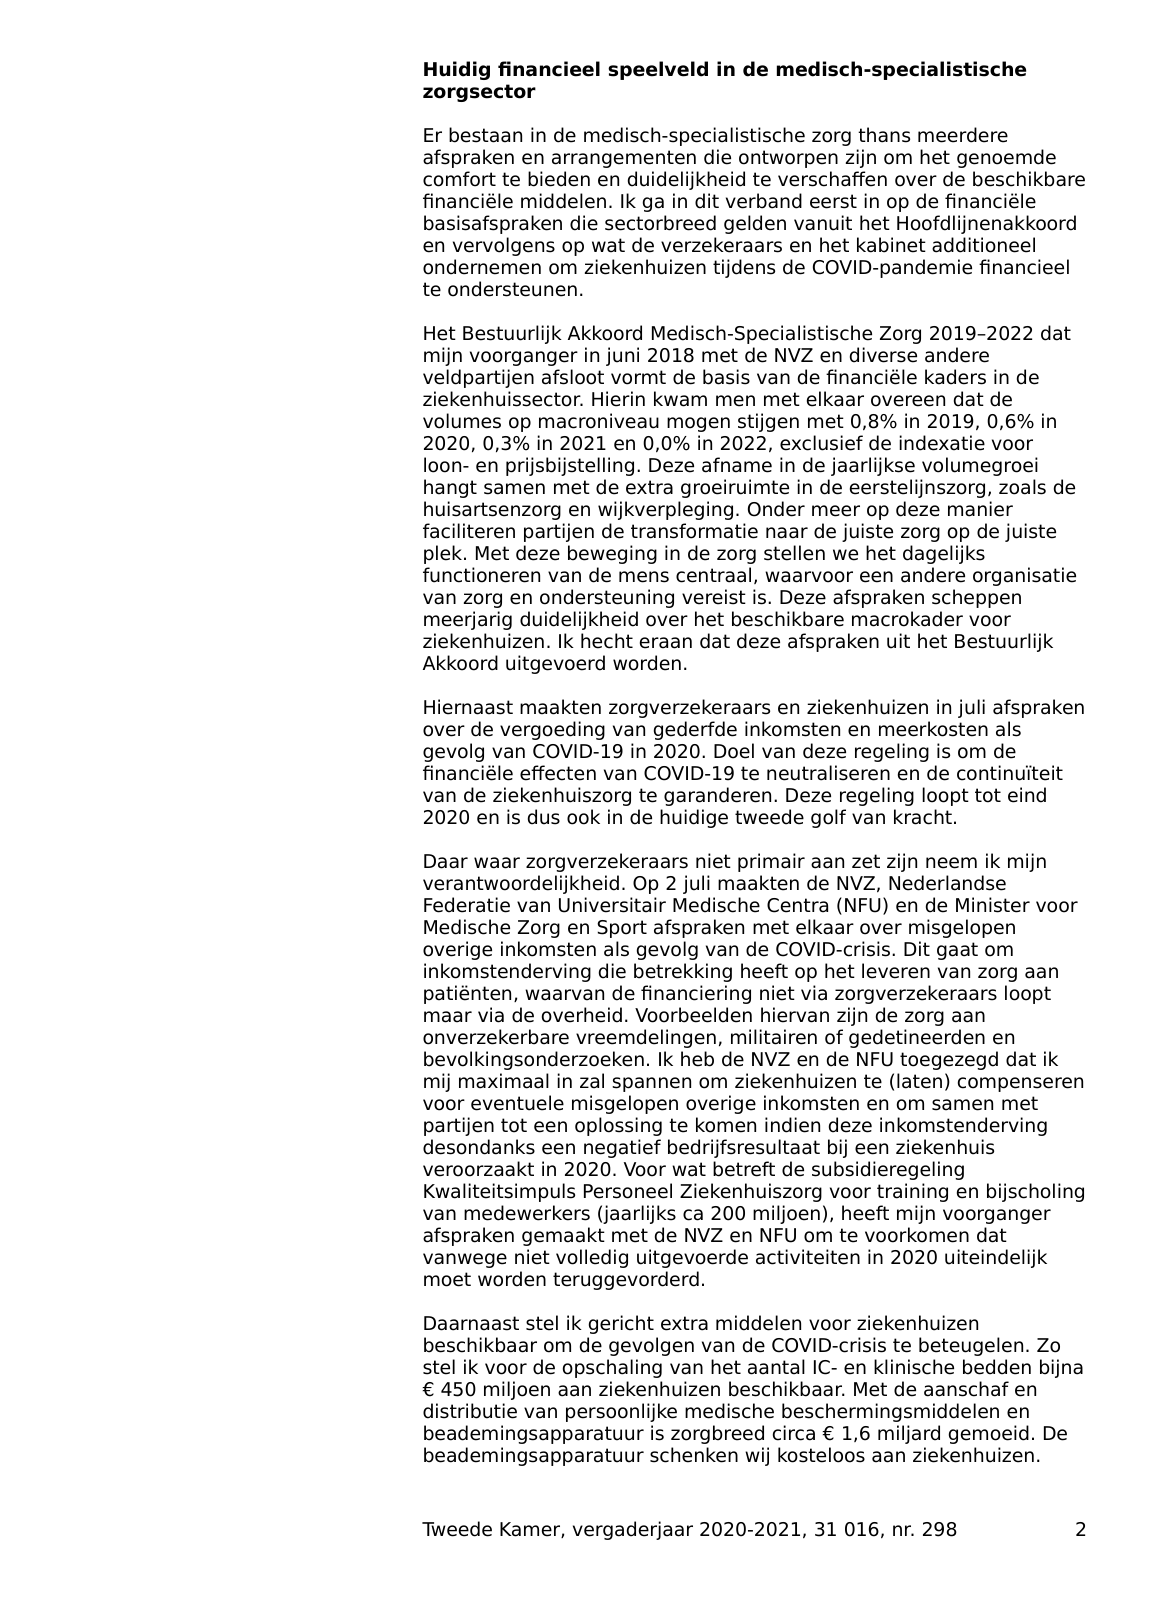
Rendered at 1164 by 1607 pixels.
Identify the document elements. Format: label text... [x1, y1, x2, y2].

text Daarnaast stel ik gericht extra middelen voor ziekenhuizen beschikbaar om de gevolgen van de COVID-crisis te beteugelen. Zo stel ik voor de opschaling van het aantal IC- en klinische bedden bijna € 450 miljoen aan ziekenhuizen beschikbaar. Met de aanschaf en distributie van persoonlijke medische beschermingsmiddelen en beademingsapparatuur is zorgbreed circa € 1,6 miljard gemoeid. De beademingsapparatuur schenken wij kosteloos aan ziekenhuizen. [422, 1313, 1087, 1467]
text Er bestaan in de medisch-specialistische zorg thans meerdere afspraken en arrangementen die ontworpen zijn om het genoemde comfort te bieden en duidelijkheid te verschaffen over de beschikbare financiële middelen. Ik ga in dit verband eerst in op de financiële basisafspraken die sectorbreed gelden vanuit het Hoofdlijnenakkoord en vervolgens op wat de verzekeraars en het kabinet additioneel ondernemen om ziekenhuizen tijdens de COVID-pandemie financieel te ondersteunen. [422, 125, 1087, 301]
subtitle Huidig financieel speelveld in de medisch-specialistische zorgsector [422, 59, 1087, 103]
text Het Bestuurlijk Akkoord Medisch-Specialistische Zorg 2019–2022 dat mijn voorganger in juni 2018 met de NVZ en diverse andere veldpartijen afsloot vormt de basis van de financiële kaders in de ziekenhuissector. Hierin kwam men met elkaar overeen dat de volumes op macroniveau mogen stijgen met 0,8% in 2019, 0,6% in 2020, 0,3% in 2021 en 0,0% in 2022, exclusief de indexatie voor loon- en prijsbijstelling. Deze afname in de jaarlijkse volumegroei hangt samen met de extra groeiruimte in de eerstelijnszorg, zoals de huisartsenzorg en wijkverpleging. Onder meer op deze manier faciliteren partijen de transformatie naar de juiste zorg op de juiste plek. Met deze beweging in de zorg stellen we het dagelijks functioneren van de mens centraal, waarvoor een andere organisatie van zorg en ondersteuning vereist is. Deze afspraken scheppen meerjarig duidelijkheid over het beschikbare macrokader voor ziekenhuizen. Ik hecht eraan dat deze afspraken uit het Bestuurlijk Akkoord uitgevoerd worden. [422, 323, 1087, 675]
text Hiernaast maakten zorgverzekeraars en ziekenhuizen in juli afspraken over de vergoeding van gederfde inkomsten en meerkosten als gevolg van COVID-19 in 2020. Doel van deze regeling is om de financiële effecten van COVID-19 te neutraliseren en de continuïteit van de ziekenhuiszorg te garanderen. Deze regeling loopt tot eind 2020 en is dus ook in de huidige tweede golf van kracht. [422, 697, 1087, 829]
text Daar waar zorgverzekeraars niet primair aan zet zijn neem ik mijn verantwoordelijkheid. Op 2 juli maakten de NVZ, Nederlandse Federatie van Universitair Medische Centra (NFU) en de Minister voor Medische Zorg en Sport afspraken met elkaar over misgelopen overige inkomsten als gevolg van de COVID-crisis. Dit gaat om inkomstenderving die betrekking heeft op het leveren van zorg aan patiënten, waarvan de financiering niet via zorgverzekeraars loopt maar via de overheid. Voorbeelden hiervan zijn de zorg aan onverzekerbare vreemdelingen, militairen of gedetineerden en bevolkingsonderzoeken. Ik heb de NVZ en de NFU toegezegd dat ik mij maximaal in zal spannen om ziekenhuizen te (laten) compenseren voor eventuele misgelopen overige inkomsten en om samen met partijen tot een oplossing te komen indien deze inkomstenderving desondanks een negatief bedrijfsresultaat bij een ziekenhuis veroorzaakt in 2020. Voor wat betreft de subsidieregeling Kwaliteitsimpuls Personeel Ziekenhuiszorg voor training en bijscholing van medewerkers (jaarlijks ca 200 miljoen), heeft mijn voorganger afspraken gemaakt met de NVZ en NFU om te voorkomen dat vanwege niet volledig uitgevoerde activiteiten in 2020 uiteindelijk moet worden teruggevorderd. [422, 851, 1087, 1291]
